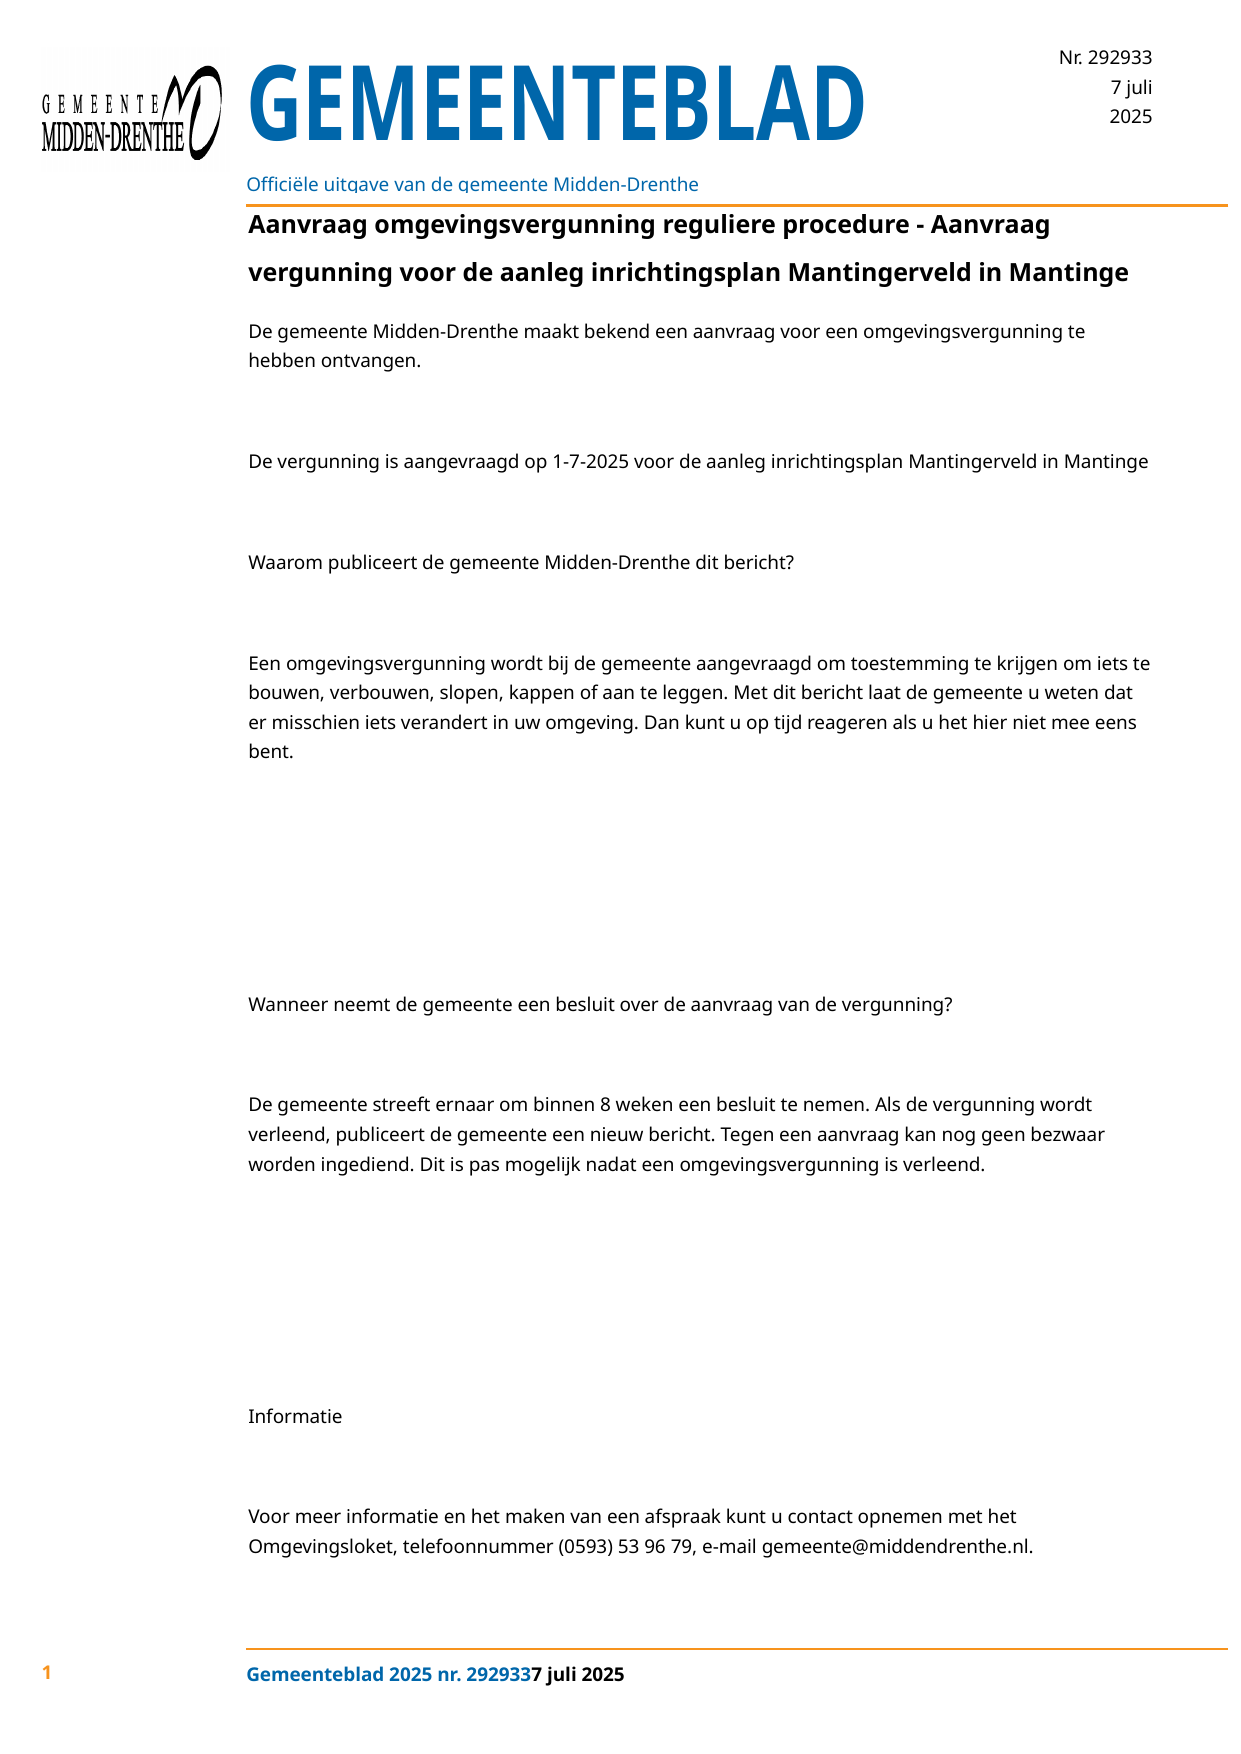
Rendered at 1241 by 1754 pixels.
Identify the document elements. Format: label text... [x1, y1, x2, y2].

text Voor meer informatie en het maken van een afspraak kunt u contact opnemen met het Omgevingsloket, telefoonnummer (0593) 53 96 79, e-mail gemeente@middendrenthe.nl. [248, 1504, 1152, 1559]
text De gemeente Midden-Drenthe maakt bekend een aanvraag voor een omgevingsvergunning te hebben ontvangen. [248, 318, 1152, 373]
text Informatie [248, 1403, 1152, 1429]
text Aanvraag omgevingsvergunning reguliere procedure - Aanvraag vergunning voor de aanleg inrichtingsplan Mantingerveld in Mantinge [248, 207, 1152, 288]
text Een omgevingsvergunning wordt bij de gemeente aangevraagd om toestemming te krijgen om iets te bouwen, verbouwen, slopen, kappen of aan te leggen. Met dit bericht laat de gemeente u weten dat er misschien iets verandert in uw omgeving. Dan kunt u op tijd reageren als u het hier niet mee eens bent. [248, 650, 1152, 764]
text Waarom publiceert de gemeente Midden-Drenthe dit bericht? [248, 549, 1152, 575]
text De gemeente streeft ernaar om binnen 8 weken een besluit te nemen. Als de vergunning wordt verleend, publiceert de gemeente een nieuw bericht. Tegen een aanvraag kan nog geen bezwaar worden ingediend. Dit is pas mogelijk nadat een omgevingsvergunning is verleend. [248, 1092, 1152, 1177]
text De vergunning is aangevraagd op 1-7-2025 voor de aanleg inrichtingsplan Mantingerveld in Mantinge [248, 448, 1152, 474]
picture [41, 47, 231, 172]
text Wanneer neemt de gemeente een besluit over de aanvraag van de vergunning? [248, 991, 1152, 1017]
